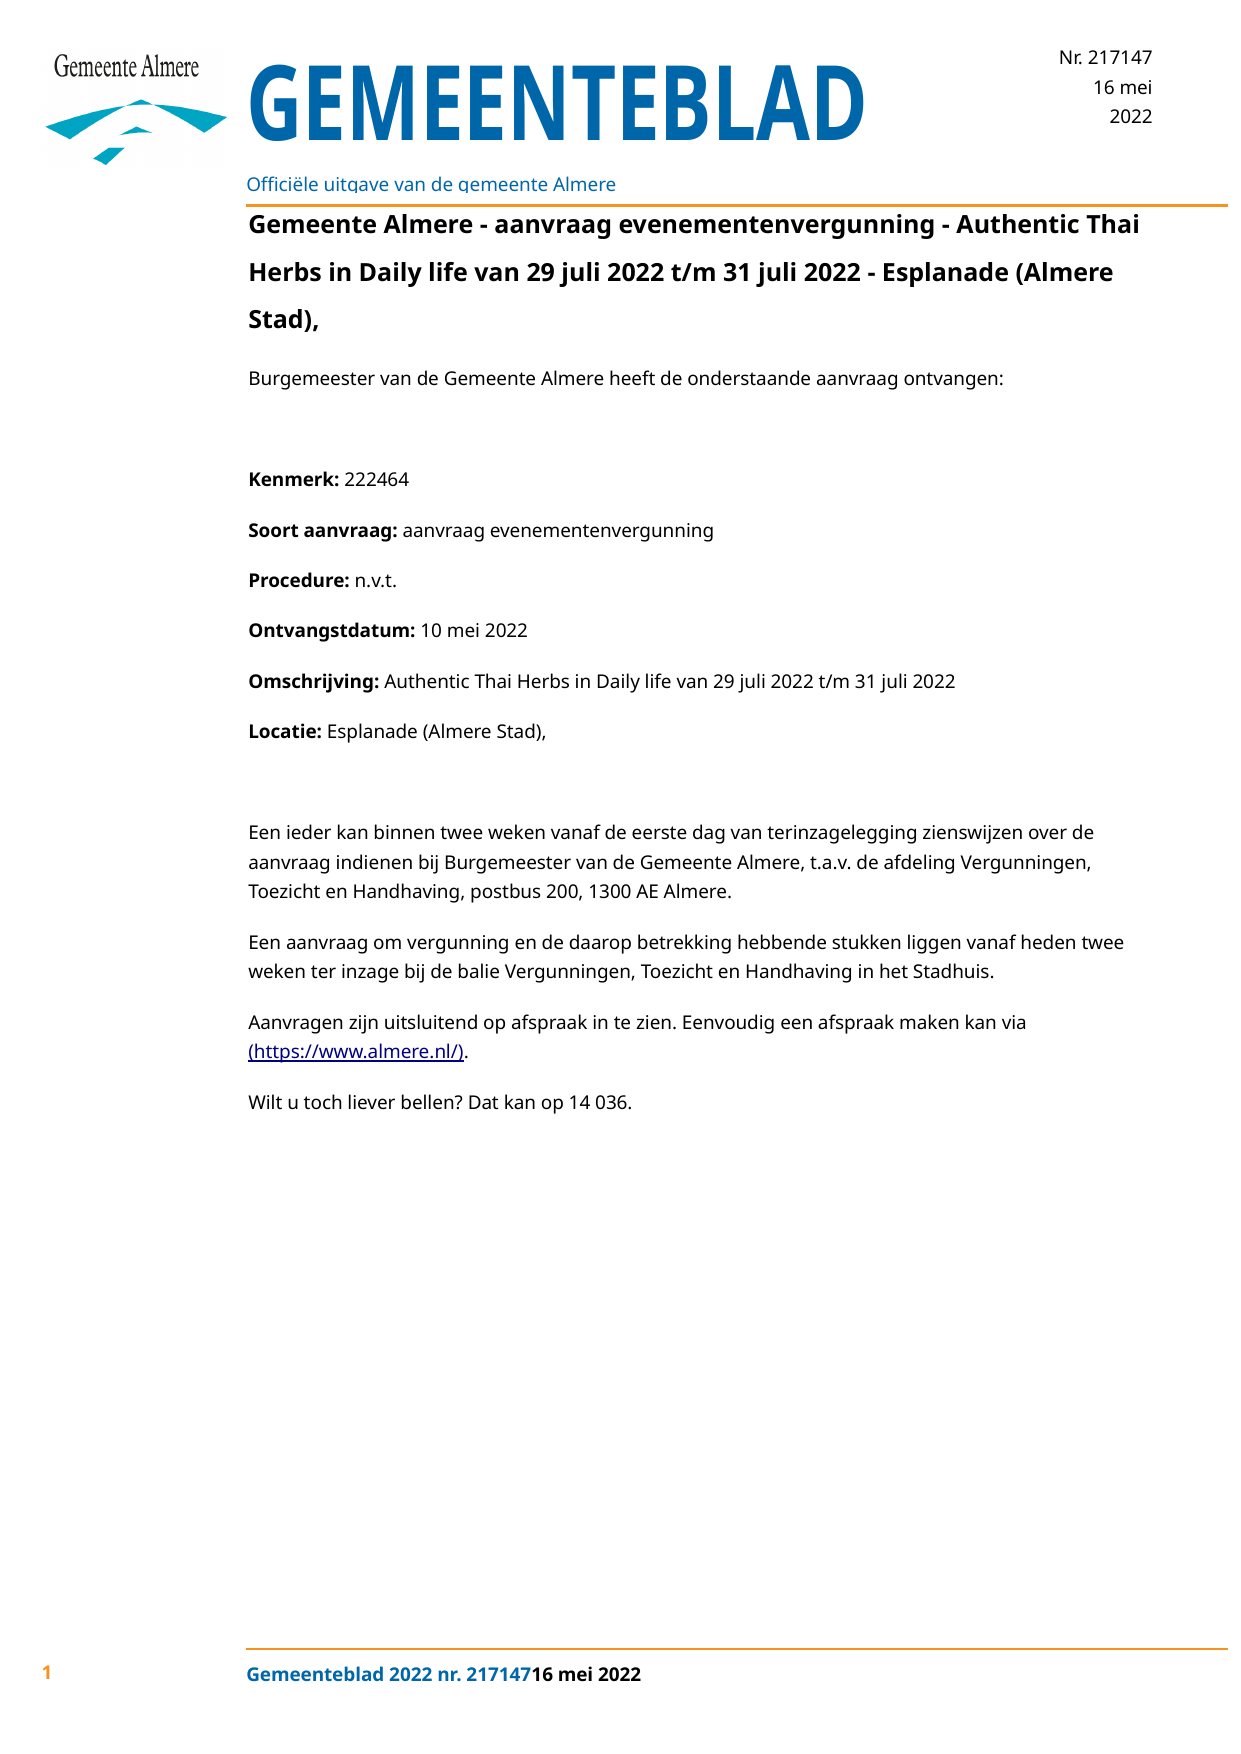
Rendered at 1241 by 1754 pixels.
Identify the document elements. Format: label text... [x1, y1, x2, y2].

text Kenmerk: 222464 [248, 466, 1152, 492]
text Soort aanvraag: aanvraag evenementenvergunning [248, 517, 1152, 542]
text Aanvragen zijn uitsluitend op afspraak in te zien. Eenvoudig een afspraak maken kan via (https://www.almere.nl/). [248, 1009, 1152, 1064]
text Wilt u toch liever bellen? Dat kan op 14 036. [248, 1089, 1152, 1114]
text Locatie: Esplanade (Almere Stad), [248, 718, 1152, 744]
text Procedure: n.v.t. [248, 567, 1152, 593]
text Een ieder kan binnen twee weken vanaf de eerste dag van terinzagelegging zienswijzen over de aanvraag indienen bij Burgemeester van de Gemeente Almere, t.a.v. de afdeling Vergunningen, Toezicht en Handhaving, postbus 200, 1300 AE Almere. [248, 819, 1152, 904]
text Burgemeester van de Gemeente Almere heeft de onderstaande aanvraag ontvangen: [248, 366, 1152, 391]
picture [41, 47, 231, 172]
text Omschrijving: Authentic Thai Herbs in Daily life van 29 juli 2022 t/m 31 juli 2022 [248, 668, 1152, 694]
text Gemeente Almere - aanvraag evenementenvergunning - Authentic Thai Herbs in Daily life van 29 juli 2022 t/m 31 juli 2022 - Esplanade (Almere Stad), [248, 207, 1152, 336]
text Een aanvraag om vergunning en de daarop betrekking hebbende stukken liggen vanaf heden twee weken ter inzage bij de balie Vergunningen, Toezicht en Handhaving in het Stadhuis. [248, 929, 1152, 984]
text Ontvangstdatum: 10 mei 2022 [248, 618, 1152, 643]
